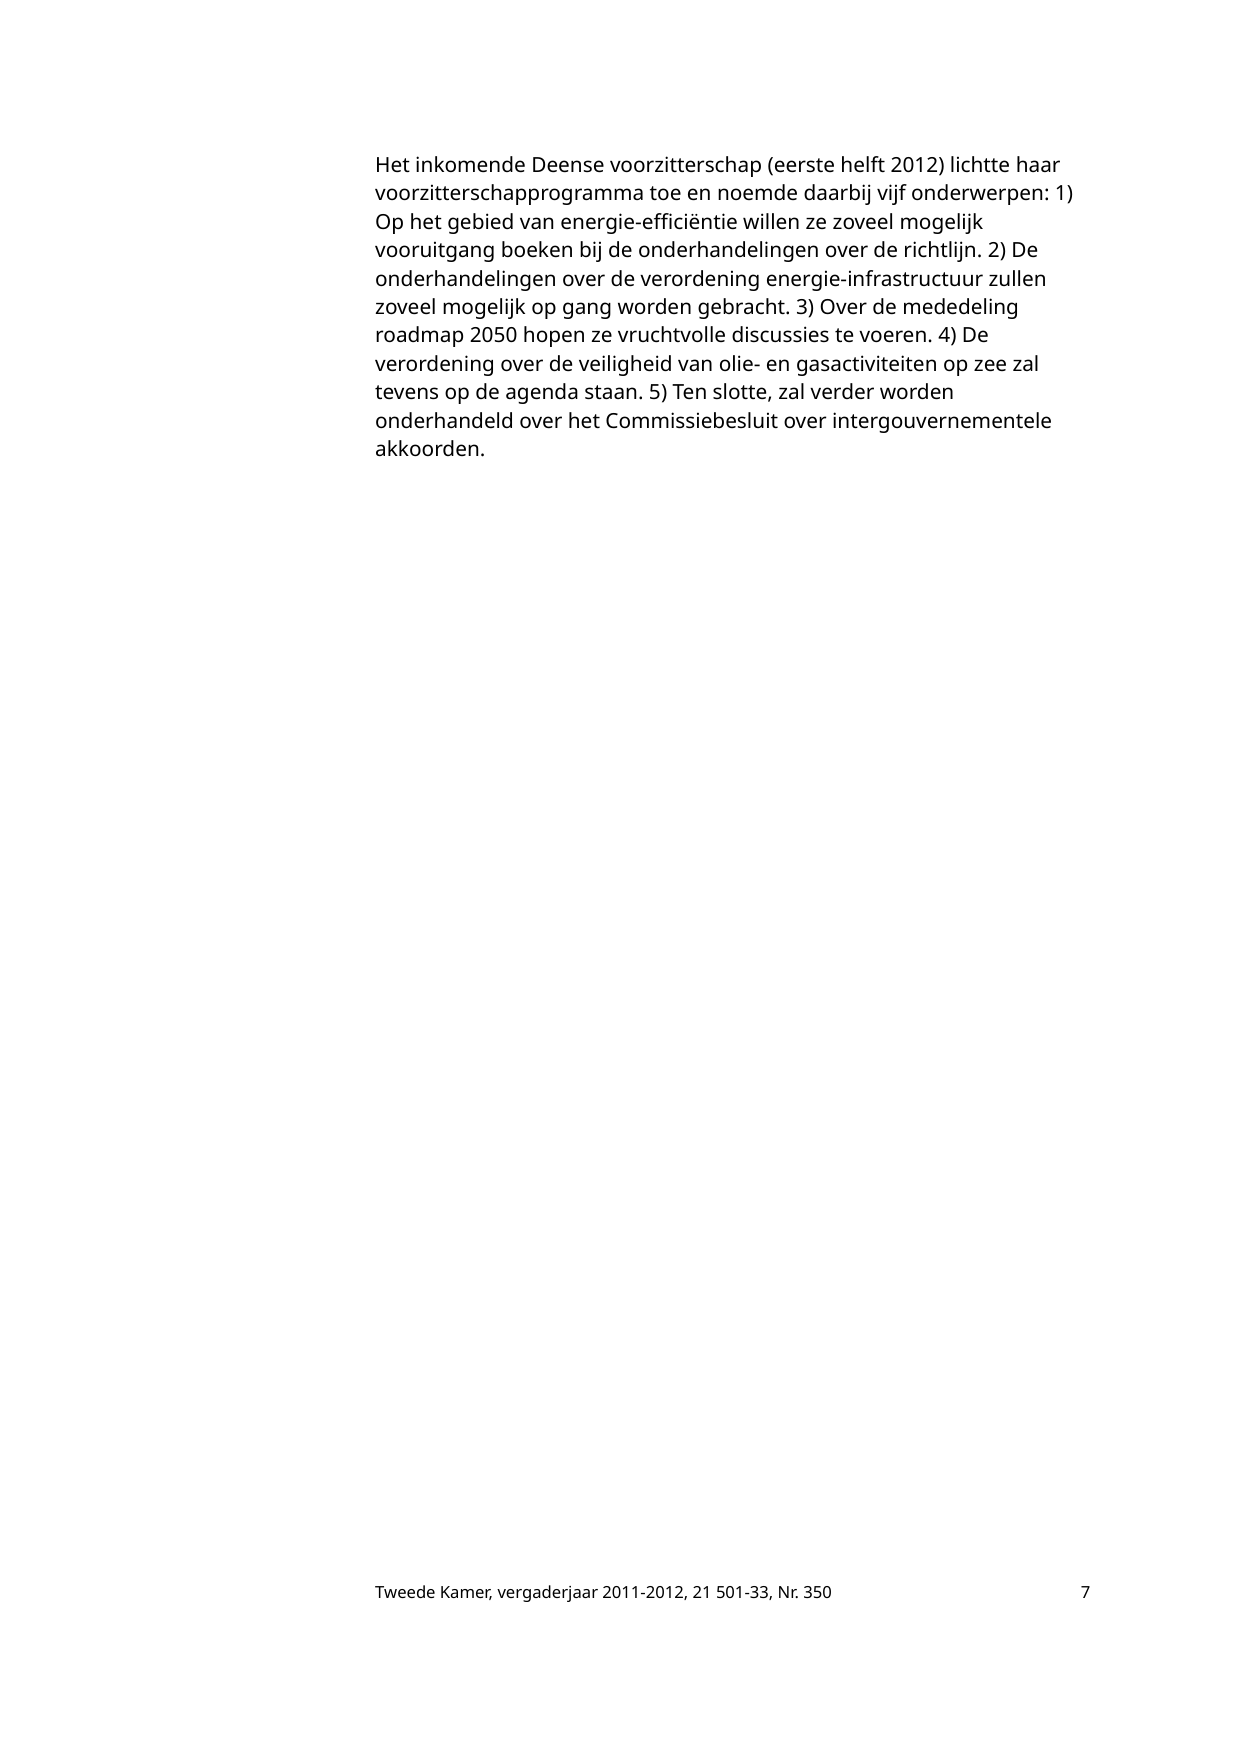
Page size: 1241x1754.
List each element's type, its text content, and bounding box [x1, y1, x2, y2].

text Het inkomende Deense voorzitterschap (eerste helft 2012) lichtte haar voorzitterschapprogramma toe en noemde daarbij vijf onderwerpen: 1) Op het gebied van energie-efficiëntie willen ze zoveel mogelijk vooruitgang boeken bij de onderhandelingen over de richtlijn. 2) De onderhandelingen over de verordening energie-infrastructuur zullen zoveel mogelijk op gang worden gebracht. 3) Over de mededeling roadmap 2050 hopen ze vruchtvolle discussies te voeren. 4) De verordening over de veiligheid van olie- en gasactiviteiten op zee zal tevens op de agenda staan. 5) Ten slotte, zal verder worden onderhandeld over het Commissiebesluit over intergouvernementele akkoorden. [375, 150, 1090, 463]
